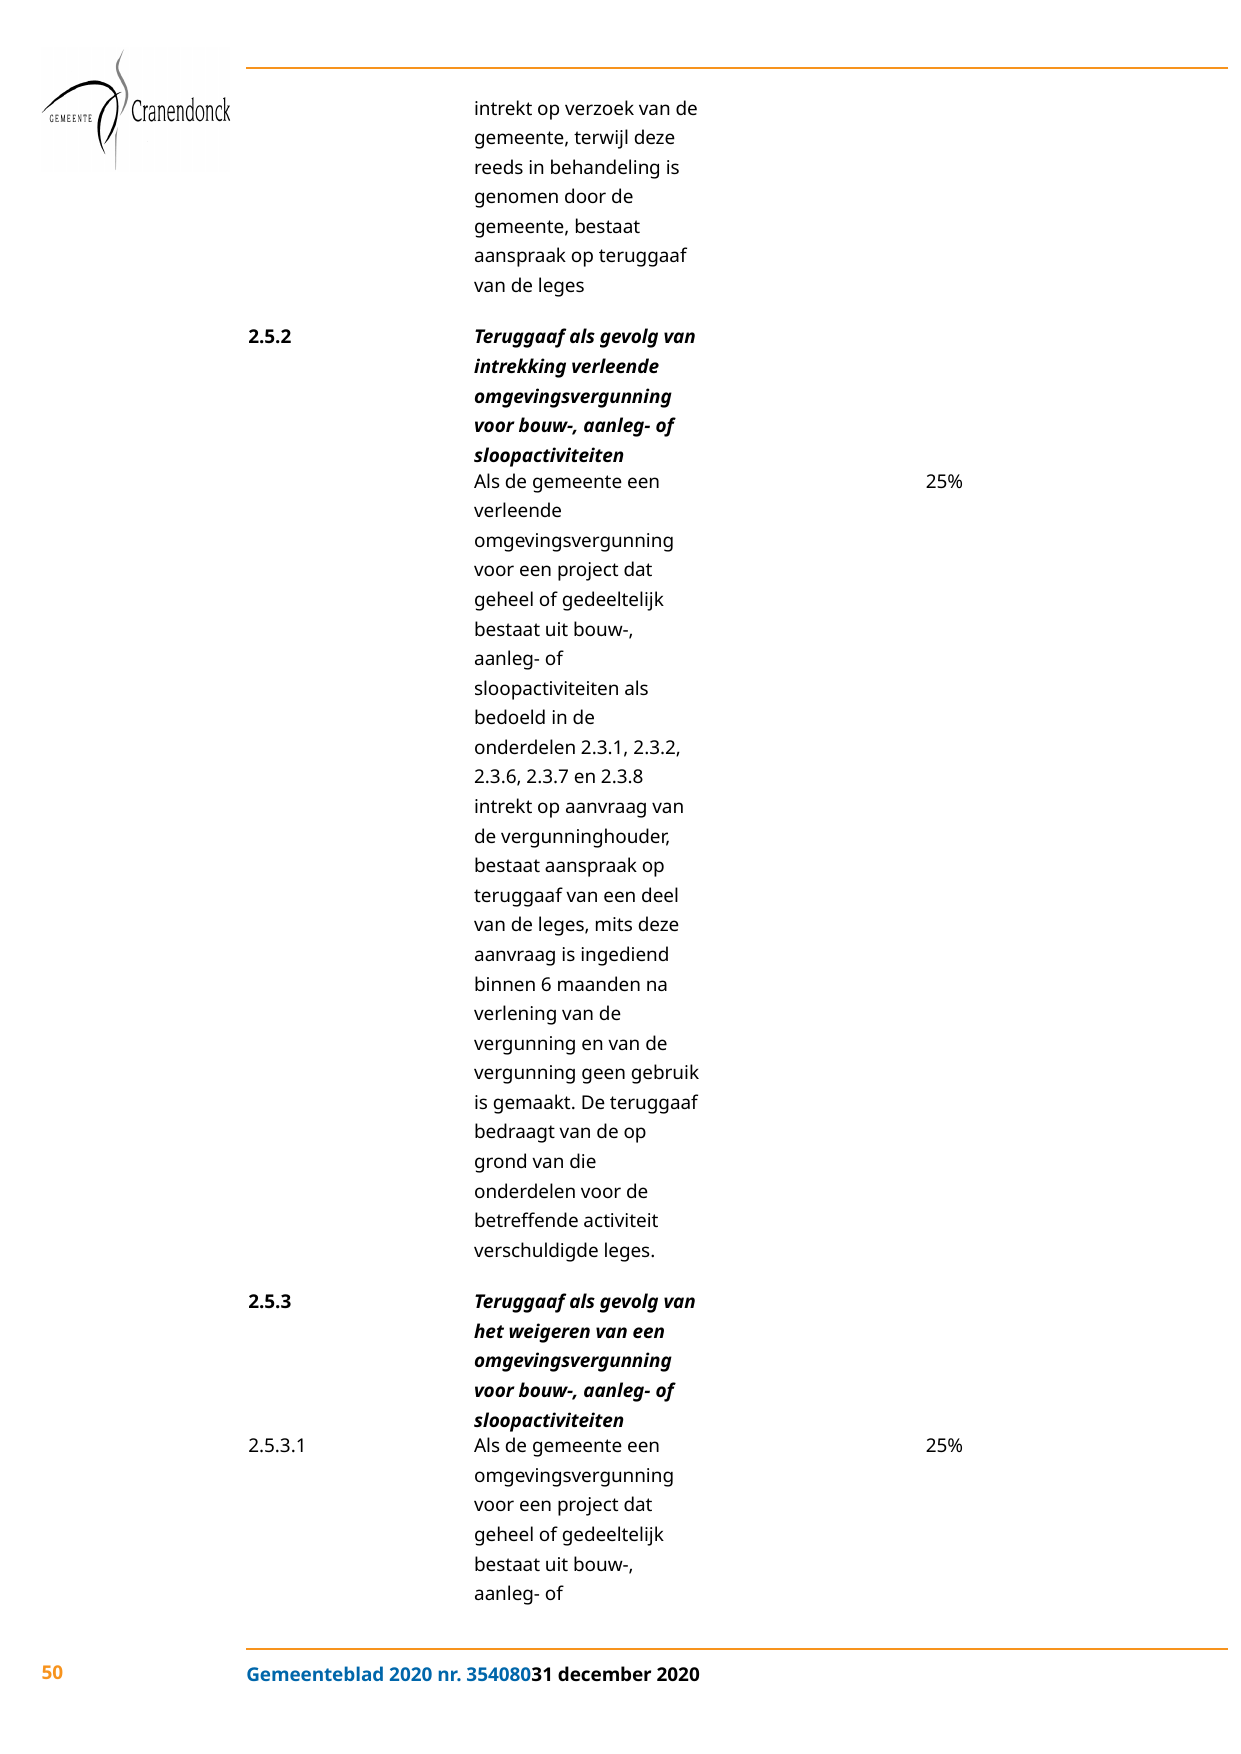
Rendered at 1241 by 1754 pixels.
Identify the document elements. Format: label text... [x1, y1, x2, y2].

table_cell 2.5.3.1 [248, 1433, 474, 1606]
table_cell 2.5.3 [248, 1289, 474, 1432]
table_cell [248, 468, 474, 1288]
table_cell [700, 298, 926, 324]
table_cell intrekt op verzoek van de gemeente, terwijl deze reeds in behandeling is genomen door de gemeente, bestaat aanspraak op teruggaaf van de leges [474, 95, 700, 298]
table_cell [248, 298, 474, 324]
table_cell [700, 1289, 926, 1432]
table_cell [700, 1433, 926, 1606]
table_cell [926, 324, 1152, 468]
table_cell Als de gemeente een verleende omgevingsvergunning voor een project dat geheel of gedeeltelijk bestaat uit bouw-, aanleg- of sloopactiviteiten als bedoeld in de onderdelen 2.3.1, 2.3.2, 2.3.6, 2.3.7 en 2.3.8 intrekt op aanvraag van de vergunninghouder, bestaat aanspraak op teruggaaf van een deel van de leges, mits deze aanvraag is ingediend binnen 6 maanden na verlening van de vergunning en van de vergunning geen gebruik is gemaakt. De teruggaaf bedraagt van de op grond van die onderdelen voor de betreffende activiteit verschuldigde leges. [474, 468, 700, 1263]
table_cell [926, 1289, 1152, 1432]
table_cell Teruggaaf als gevolg van intrekking verleende omgevingsvergunning voor bouw-, aanleg- of sloopactiviteiten [474, 324, 700, 468]
table_cell 2.5.2 [248, 324, 474, 468]
table_cell [700, 324, 926, 468]
table_cell [474, 298, 700, 324]
table_cell [474, 1263, 700, 1288]
table_cell 25% [926, 1433, 1152, 1606]
table_cell Als de gemeente een omgevingsvergunning voor een project dat geheel of gedeeltelijk bestaat uit bouw-, aanleg- of [474, 1433, 700, 1606]
table_cell [700, 468, 926, 1263]
table_cell [700, 95, 926, 298]
table_cell [926, 1263, 1152, 1288]
table_cell Teruggaaf als gevolg van het weigeren van een omgevingsvergunning voor bouw-, aanleg- of sloopactiviteiten [474, 1289, 700, 1432]
table_cell [926, 95, 1152, 298]
table_cell 25% [926, 468, 1152, 1263]
table_cell [248, 95, 474, 298]
picture [41, 47, 231, 172]
table_cell [700, 1263, 926, 1288]
table_cell [926, 298, 1152, 324]
